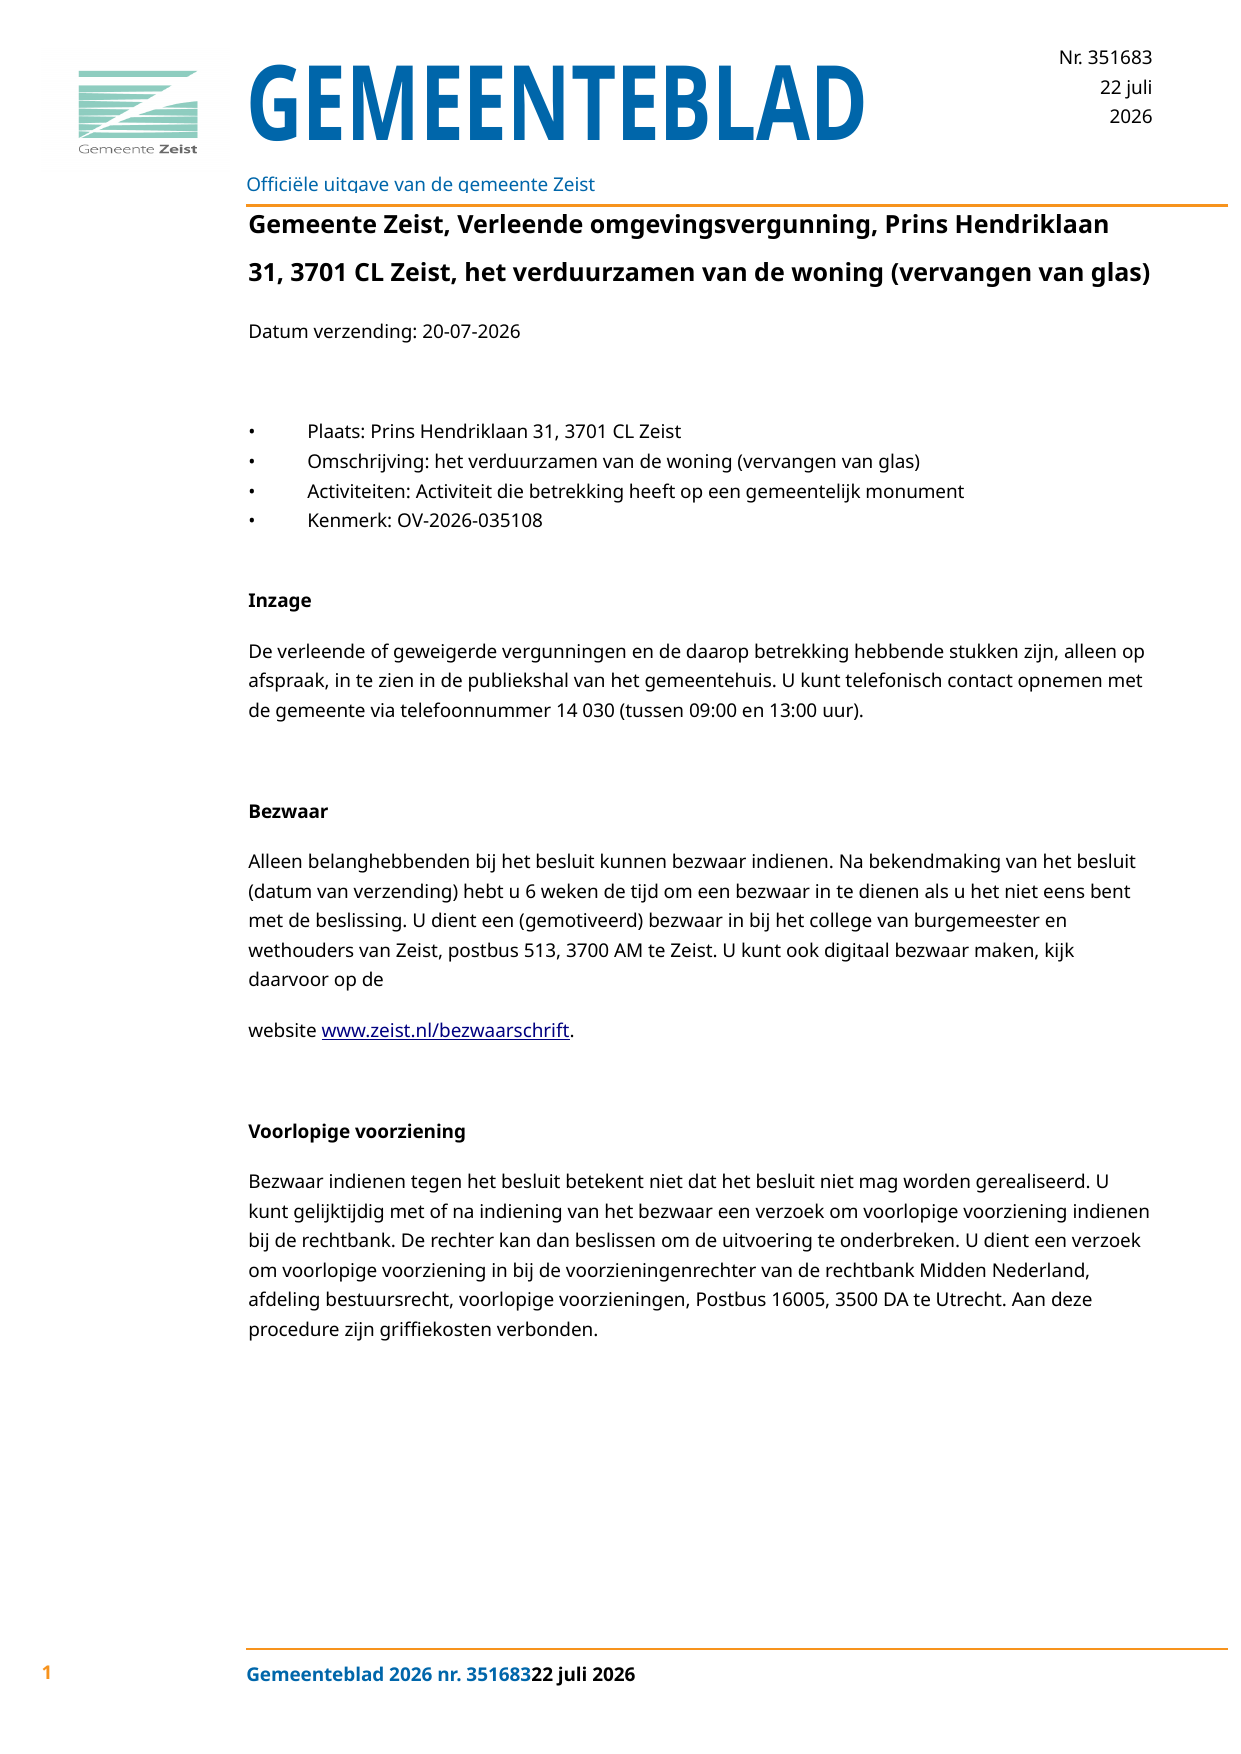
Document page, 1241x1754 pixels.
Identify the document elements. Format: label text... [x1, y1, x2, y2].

list Omschrijving: het verduurzamen van de woning (vervangen van glas) [248, 448, 1152, 474]
list Kenmerk: OV-2026-035108 [248, 507, 1152, 533]
text Gemeente Zeist, Verleende omgevingsvergunning, Prins Hendriklaan 31, 3701 CL Zeist, het verduurzamen van de woning (vervangen van glas) [248, 207, 1152, 288]
text Alleen belanghebbenden bij het besluit kunnen bezwaar indienen. Na bekendmaking van het besluit (datum van verzending) hebt u 6 weken de tijd om een bezwaar in te dienen als u het niet eens bent met de beslissing. U dient een (gemotiveerd) bezwaar in bij het college van burgemeester en wethouders van Zeist, postbus 513, 3700 AM te Zeist. U kunt ook digitaal bezwaar maken, kijk daarvoor op de [248, 848, 1152, 992]
text Bezwaar [248, 798, 1152, 824]
text De verleende of geweigerde vergunningen en de daarop betrekking hebbende stukken zijn, alleen op afspraak, in te zien in de publiekshal van het gemeentehuis. U kunt telefonisch contact opnemen met de gemeente via telefoonnummer 14 030 (tussen 09:00 en 13:00 uur). [248, 638, 1152, 723]
list Plaats: Prins Hendriklaan 31, 3701 CL Zeist [248, 419, 1152, 444]
list Activiteiten: Activiteit die betrekking heeft op een gemeentelijk monument [248, 478, 1152, 504]
text Voorlopige voorziening [248, 1118, 1152, 1144]
text Inzage [248, 587, 1152, 613]
picture [41, 47, 231, 172]
text Bezwaar indienen tegen het besluit betekent niet dat het besluit niet mag worden gerealiseerd. U kunt gelijktijdig met of na indiening van het bezwaar een verzoek om voorlopige voorziening indienen bij de rechtbank. De rechter kan dan beslissen om de uitvoering te onderbreken. U dient een verzoek om voorlopige voorziening in bij de voorzieningenrechter van de rechtbank Midden Nederland, afdeling bestuursrecht, voorlopige voorzieningen, Postbus 16005, 3500 DA te Utrecht. Aan deze procedure zijn griffiekosten verbonden. [248, 1168, 1152, 1342]
text Datum verzending: 20-07-2026 [248, 318, 1152, 344]
text website www.zeist.nl/bezwaarschrift. [248, 1017, 1152, 1043]
